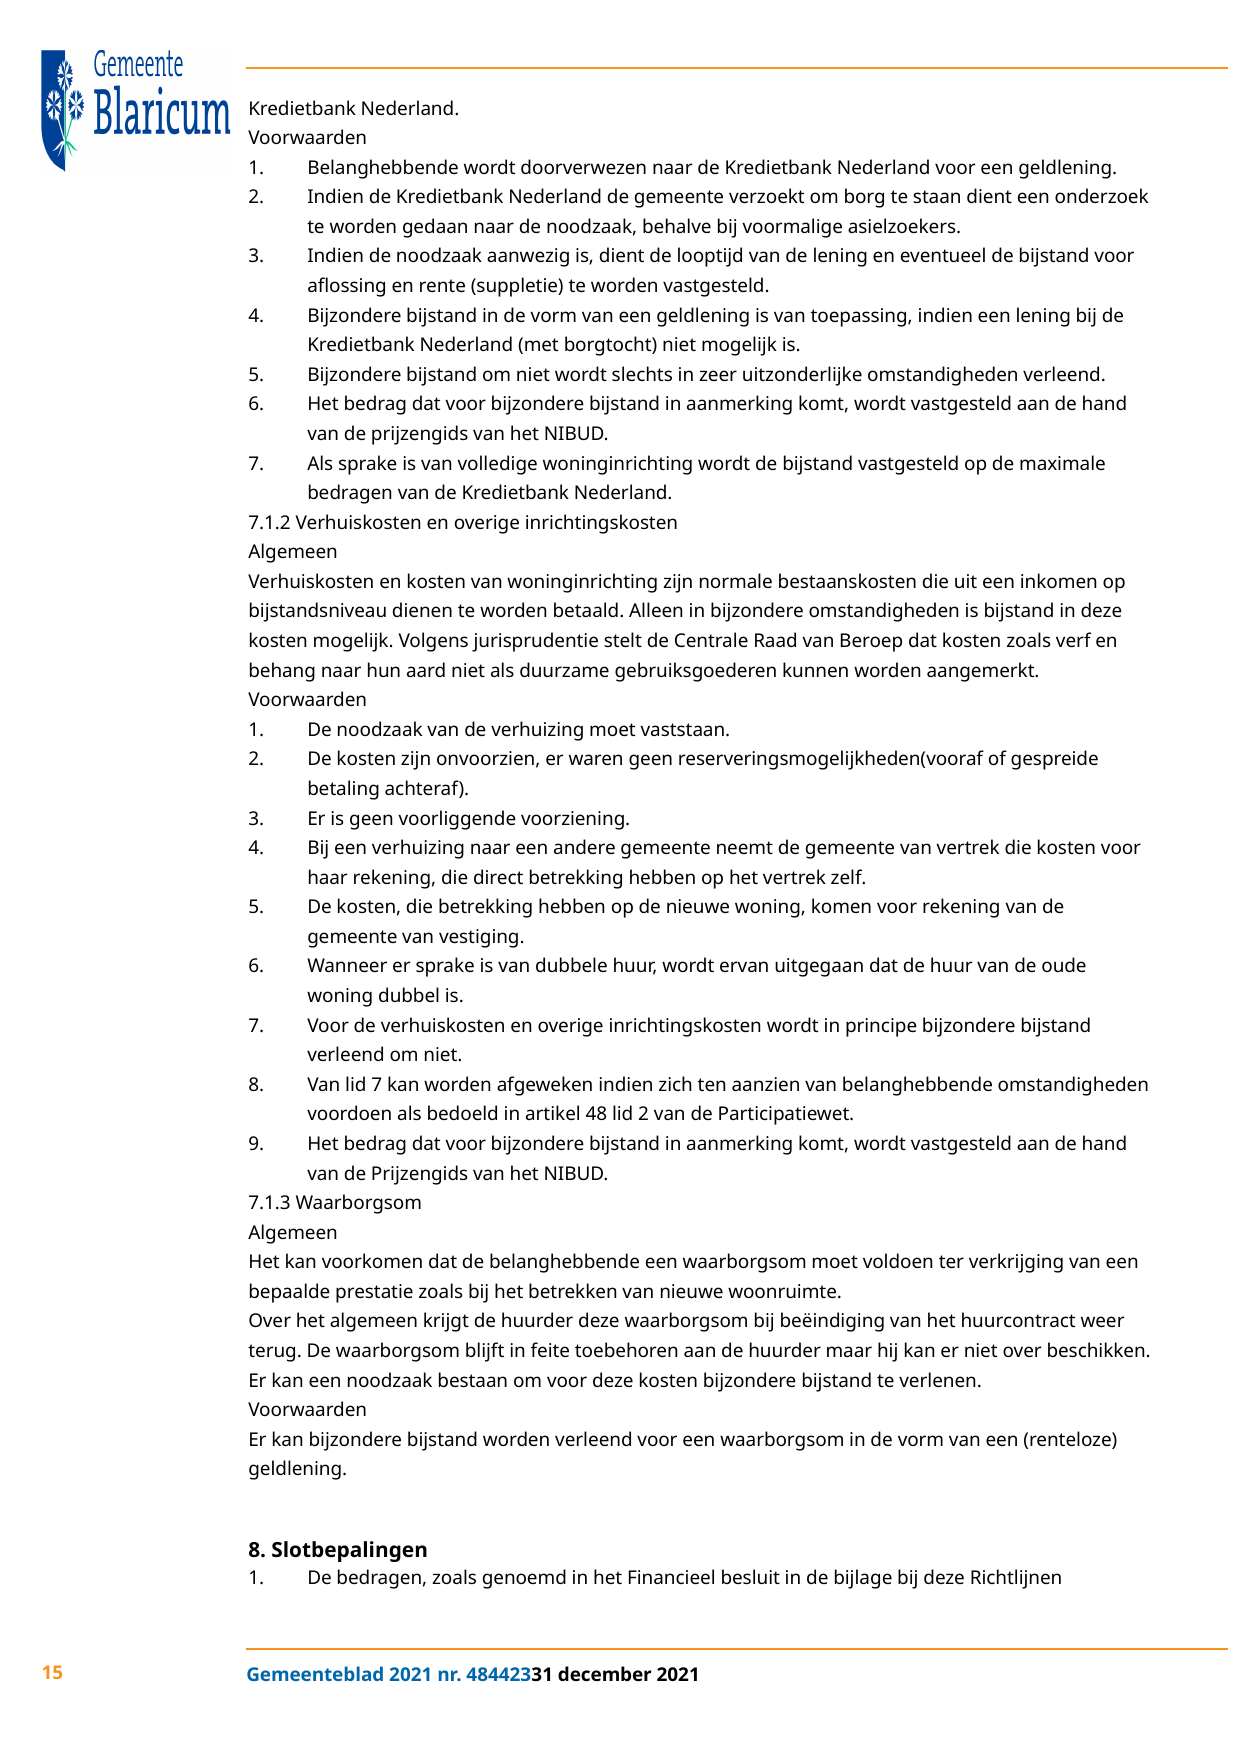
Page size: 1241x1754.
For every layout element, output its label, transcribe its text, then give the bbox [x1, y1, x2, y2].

text Over het algemeen krijgt de huurder deze waarborgsom bij beëindiging van het huurcontract weer terug. De waarborgsom blijft in feite toebehoren aan de huurder maar hij kan er niet over beschikken. Er kan een noodzaak bestaan om voor deze kosten bijzondere bijstand te verlenen. [248, 1308, 1152, 1393]
list Er is geen voorliggende voorziening. [248, 805, 1152, 831]
list Als sprake is van volledige woninginrichting wordt de bijstand vastgesteld op de maximale bedragen van de Kredietbank Nederland. [248, 450, 1152, 505]
list De noodzaak van de verhuizing moet vaststaan. [248, 716, 1152, 742]
list Wanneer er sprake is van dubbele huur, wordt ervan uitgegaan dat de huur van de oude woning dubbel is. [248, 953, 1152, 1008]
text 7.1.2 Verhuiskosten en overige inrichtingskosten [248, 509, 1152, 535]
text Algemeen [248, 1219, 1152, 1245]
list Het bedrag dat voor bijzondere bijstand in aanmerking komt, wordt vastgesteld aan de hand van de prijzengids van het NIBUD. [248, 391, 1152, 446]
text Voorwaarden [248, 124, 1152, 150]
list Voor de verhuiskosten en overige inrichtingskosten wordt in principe bijzondere bijstand verleend om niet. [248, 1012, 1152, 1067]
list Indien de noodzaak aanwezig is, dient de looptijd van de lening en eventueel de bijstand voor aflossing en rente (suppletie) te worden vastgesteld. [248, 243, 1152, 298]
text Verhuiskosten en kosten van woninginrichting zijn normale bestaanskosten die uit een inkomen op bijstandsniveau dienen te worden betaald. Alleen in bijzondere omstandigheden is bijstand in deze kosten mogelijk. Volgens jurisprudentie stelt de Centrale Raad van Beroep dat kosten zoals verf en behang naar hun aard niet als duurzame gebruiksgoederen kunnen worden aangemerkt. [248, 568, 1152, 683]
list De bedragen, zoals genoemd in het Financieel besluit in de bijlage bij deze Richtlijnen [248, 1564, 1152, 1590]
picture [41, 47, 231, 172]
list De kosten zijn onvoorzien, er waren geen reserveringsmogelijkheden(vooraf of gespreide betaling achteraf). [248, 746, 1152, 801]
list Het bedrag dat voor bijzondere bijstand in aanmerking komt, wordt vastgesteld aan de hand van de Prijzengids van het NIBUD. [248, 1130, 1152, 1186]
list Bijzondere bijstand om niet wordt slechts in zeer uitzonderlijke omstandigheden verleend. [248, 361, 1152, 387]
list De kosten, die betrekking hebben op de nieuwe woning, komen voor rekening van de gemeente van vestiging. [248, 893, 1152, 949]
list Indien de Kredietbank Nederland de gemeente verzoekt om borg te staan dient een onderzoek te worden gedaan naar de noodzaak, behalve bij voormalige asielzoekers. [248, 183, 1152, 239]
list Belanghebbende wordt doorverwezen naar de Kredietbank Nederland voor een geldlening. [248, 154, 1152, 180]
text Voorwaarden [248, 1396, 1152, 1422]
text Voorwaarden [248, 686, 1152, 712]
text Kredietbank Nederland. [248, 95, 1152, 121]
text Algemeen [248, 538, 1152, 564]
text Er kan bijzondere bijstand worden verleend voor een waarborgsom in de vorm van een (renteloze) geldlening. [248, 1426, 1152, 1481]
text Het kan voorkomen dat de belanghebbende een waarborgsom moet voldoen ter verkrijging van een bepaalde prestatie zoals bij het betrekken van nieuwe woonruimte. [248, 1248, 1152, 1304]
list Bijzondere bijstand in de vorm van een geldlening is van toepassing, indien een lening bij de Kredietbank Nederland (met borgtocht) niet mogelijk is. [248, 302, 1152, 357]
text 8. Slotbepalingen [248, 1536, 1152, 1564]
list Van lid 7 kan worden afgeweken indien zich ten aanzien van belanghebbende omstandigheden voordoen als bedoeld in artikel 48 lid 2 van de Participatiewet. [248, 1071, 1152, 1126]
text 7.1.3 Waarborgsom [248, 1189, 1152, 1215]
list Bij een verhuizing naar een andere gemeente neemt de gemeente van vertrek die kosten voor haar rekening, die direct betrekking hebben op het vertrek zelf. [248, 834, 1152, 890]
